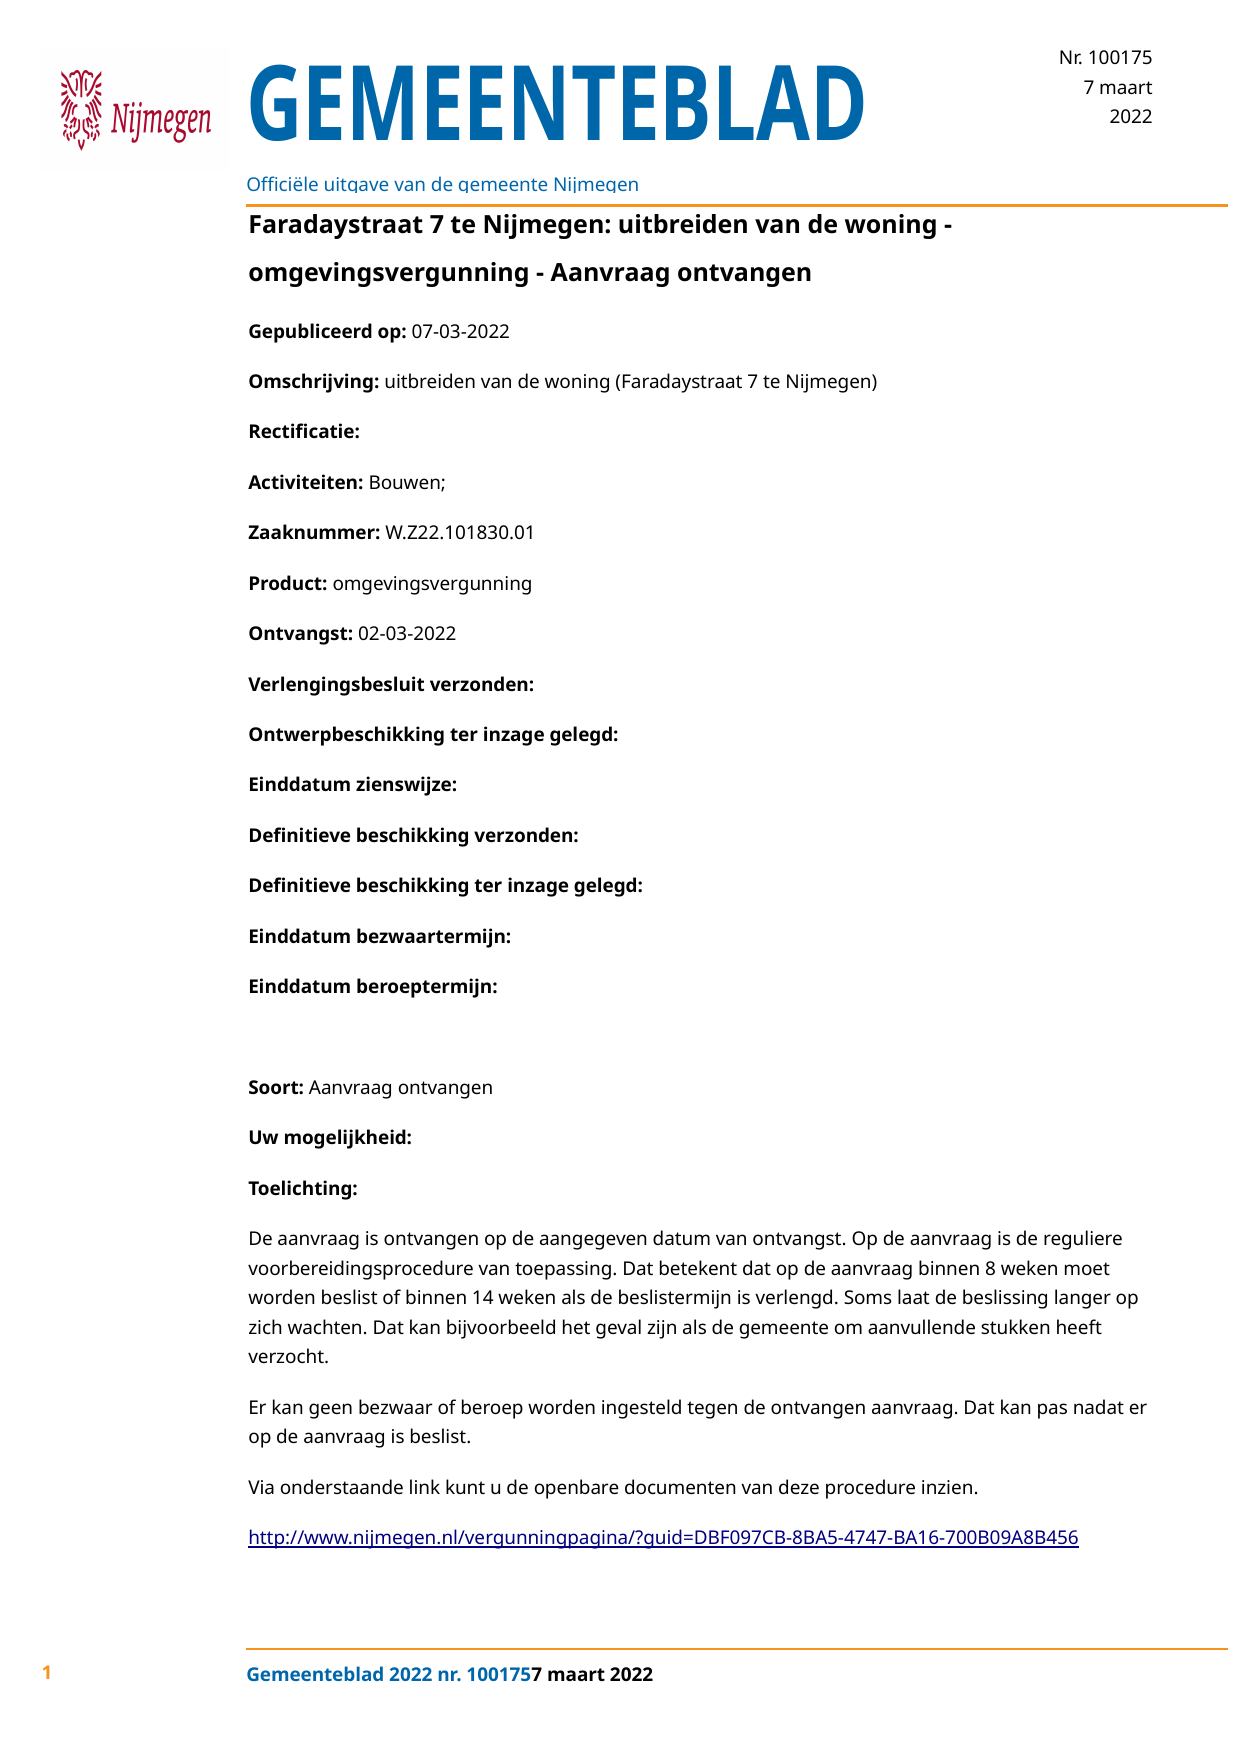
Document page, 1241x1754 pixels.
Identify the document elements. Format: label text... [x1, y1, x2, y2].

text Via onderstaande link kunt u de openbare documenten van deze procedure inzien. [248, 1474, 1152, 1500]
text Uw mogelijkheid: [248, 1124, 1152, 1150]
text De aanvraag is ontvangen op de aangegeven datum van ontvangst. Op de aanvraag is de reguliere voorbereidingsprocedure van toepassing. Dat betekent dat op de aanvraag binnen 8 weken moet worden beslist of binnen 14 weken als de beslistermijn is verlengd. Soms laat de beslissing langer op zich wachten. Dat kan bijvoorbeeld het geval zijn als de gemeente om aanvullende stukken heeft verzocht. [248, 1225, 1152, 1369]
text Einddatum bezwaartermijn: [248, 923, 1152, 949]
text Omschrijving: uitbreiden van de woning (Faradaystraat 7 te Nijmegen) [248, 368, 1152, 394]
text Activiteiten: Bouwen; [248, 469, 1152, 495]
text Product: omgevingsvergunning [248, 570, 1152, 596]
text Einddatum zienswijze: [248, 772, 1152, 797]
text Er kan geen bezwaar of beroep worden ingesteld tegen de ontvangen aanvraag. Dat kan pas nadat er op de aanvraag is beslist. [248, 1394, 1152, 1449]
text Rectificatie: [248, 419, 1152, 444]
text Ontwerpbeschikking ter inzage gelegd: [248, 721, 1152, 747]
text Verlengingsbesluit verzonden: [248, 671, 1152, 697]
text Einddatum beroeptermijn: [248, 973, 1152, 999]
text Gepubliceerd op: 07-03-2022 [248, 318, 1152, 344]
text Definitieve beschikking ter inzage gelegd: [248, 872, 1152, 898]
text Toelichting: [248, 1175, 1152, 1201]
text Faradaystraat 7 te Nijmegen: uitbreiden van de woning - omgevingsvergunning - Aanvraag ontvangen [248, 207, 1152, 288]
picture [41, 47, 231, 172]
text Definitieve beschikking verzonden: [248, 822, 1152, 848]
text Zaaknummer: W.Z22.101830.01 [248, 519, 1152, 545]
text Ontvangst: 02-03-2022 [248, 620, 1152, 646]
text http://www.nijmegen.nl/vergunningpagina/?guid=DBF097CB-8BA5-4747-BA16-700B09A8B456 [248, 1524, 1152, 1550]
text Soort: Aanvraag ontvangen [248, 1074, 1152, 1100]
